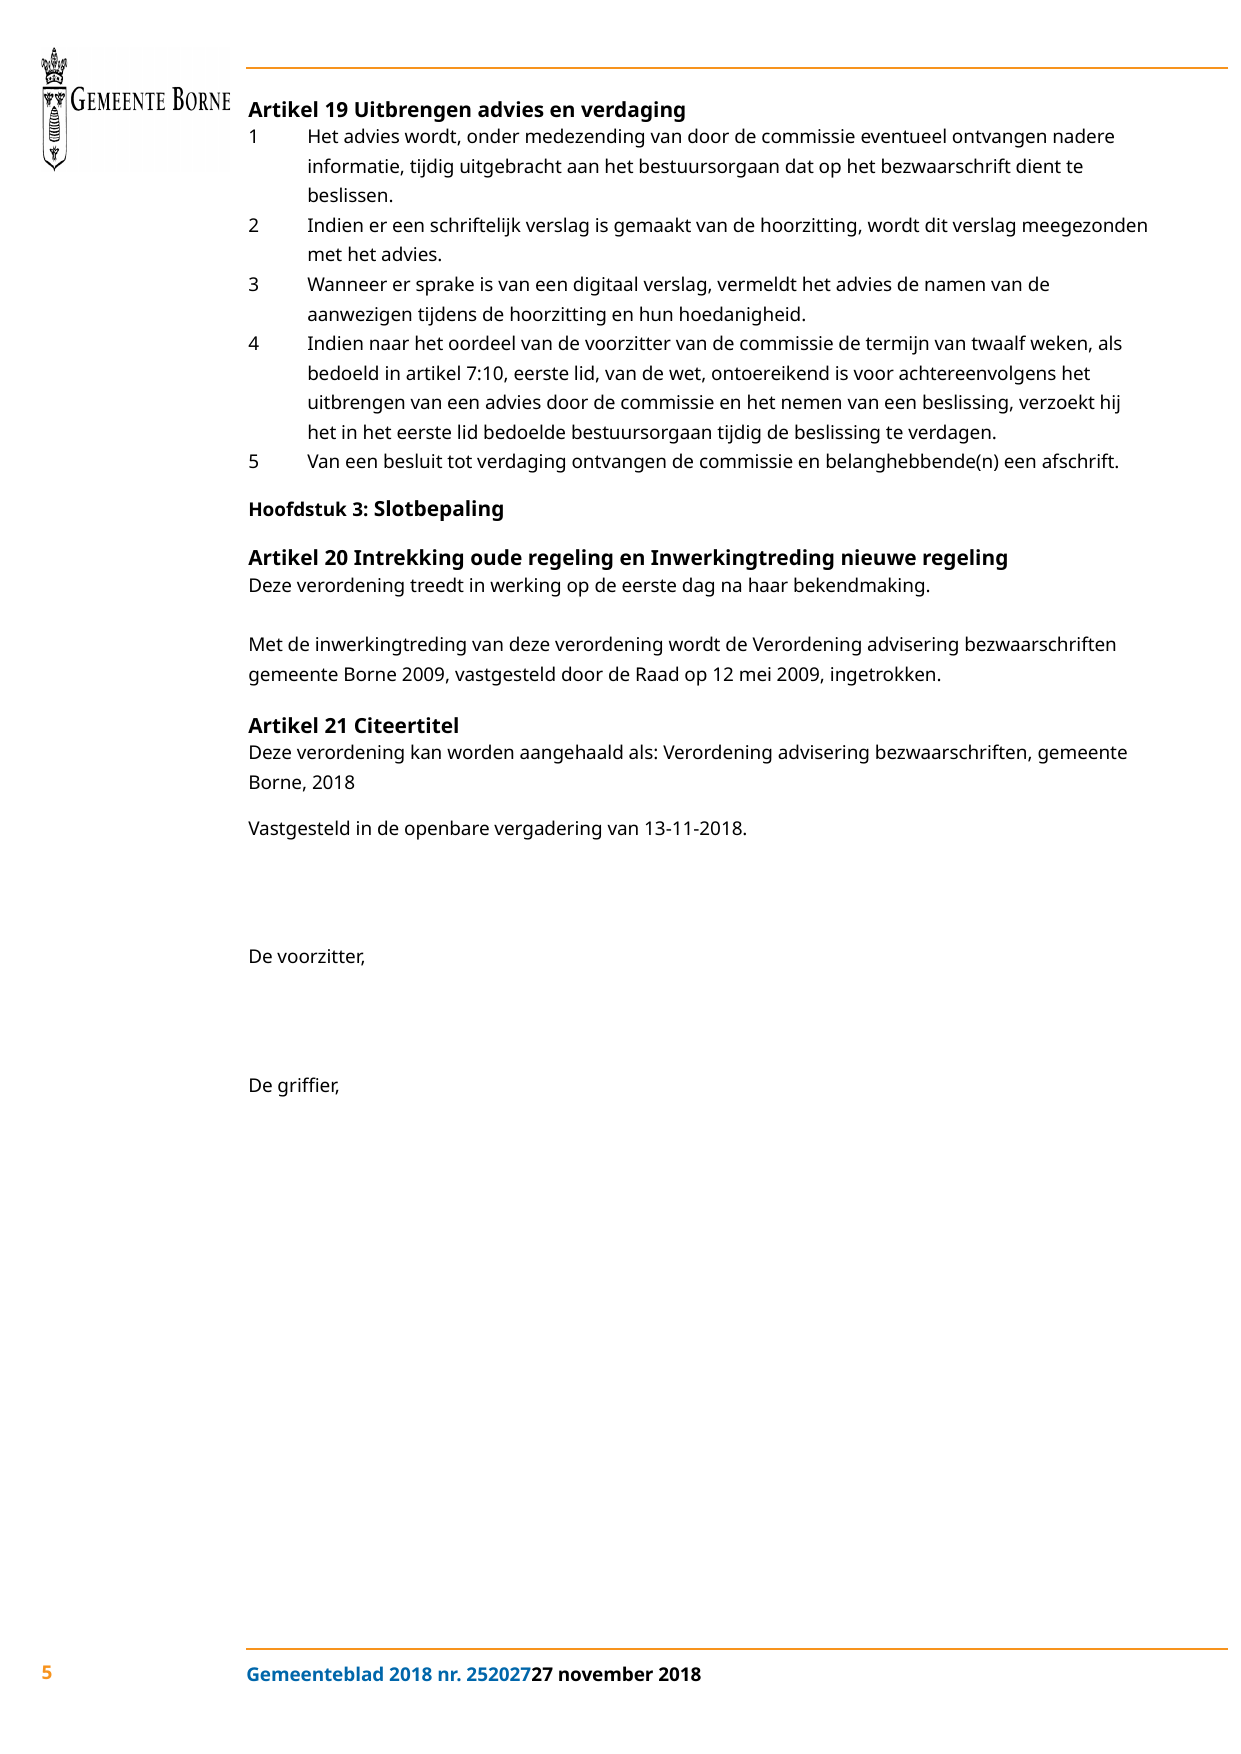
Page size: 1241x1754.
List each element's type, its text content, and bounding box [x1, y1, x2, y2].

text Artikel 20 Intrekking oude regeling en Inwerkingtreding nieuwe regeling [248, 543, 1152, 572]
list Indien naar het oordeel van de voorzitter van de commissie de termijn van twaalf weken, als bedoeld in artikel 7:10, eerste lid, van de wet, ontoereikend is voor achtereenvolgens het uitbrengen van een advies door de commissie en het nemen van een beslissing, verzoekt hij het in het eerste lid bedoelde bestuursorgaan tijdig de beslissing te verdagen. [248, 330, 1152, 445]
text Hoofdstuk 3: Slotbepaling [248, 494, 1152, 523]
list Van een besluit tot verdaging ontvangen de commissie en belanghebbende(n) een afschrift. [248, 449, 1152, 474]
text De griffier, [248, 1072, 1152, 1098]
text Met de inwerkingtreding van deze verordening wordt de Verordening advisering bezwaarschriften gemeente Borne 2009, vastgesteld door de Raad op 12 mei 2009, ingetrokken. [248, 631, 1152, 686]
text Deze verordening treedt in werking op de eerste dag na haar bekendmaking. [248, 572, 1152, 598]
text De voorzitter, [248, 943, 1152, 969]
list Wanneer er sprake is van een digitaal verslag, vermeldt het advies de namen van de aanwezigen tijdens de hoorzitting en hun hoedanigheid. [248, 271, 1152, 326]
text Artikel 21 Citeertitel [248, 711, 1152, 739]
list Indien er een schriftelijk verslag is gemaakt van de hoorzitting, wordt dit verslag meegezonden met het advies. [248, 212, 1152, 267]
text Artikel 19 Uitbrengen advies en verdaging [248, 95, 1152, 123]
picture [41, 47, 231, 172]
text Vastgesteld in de openbare vergadering van 13-11-2018. [248, 815, 1152, 841]
list Het advies wordt, onder medezending van door de commissie eventueel ontvangen nadere informatie, tijdig uitgebracht aan het bestuursorgaan dat op het bezwaarschrift dient te beslissen. [248, 123, 1152, 208]
text Deze verordening kan worden aangehaald als: Verordening advisering bezwaarschriften, gemeente Borne, 2018 [248, 739, 1152, 795]
